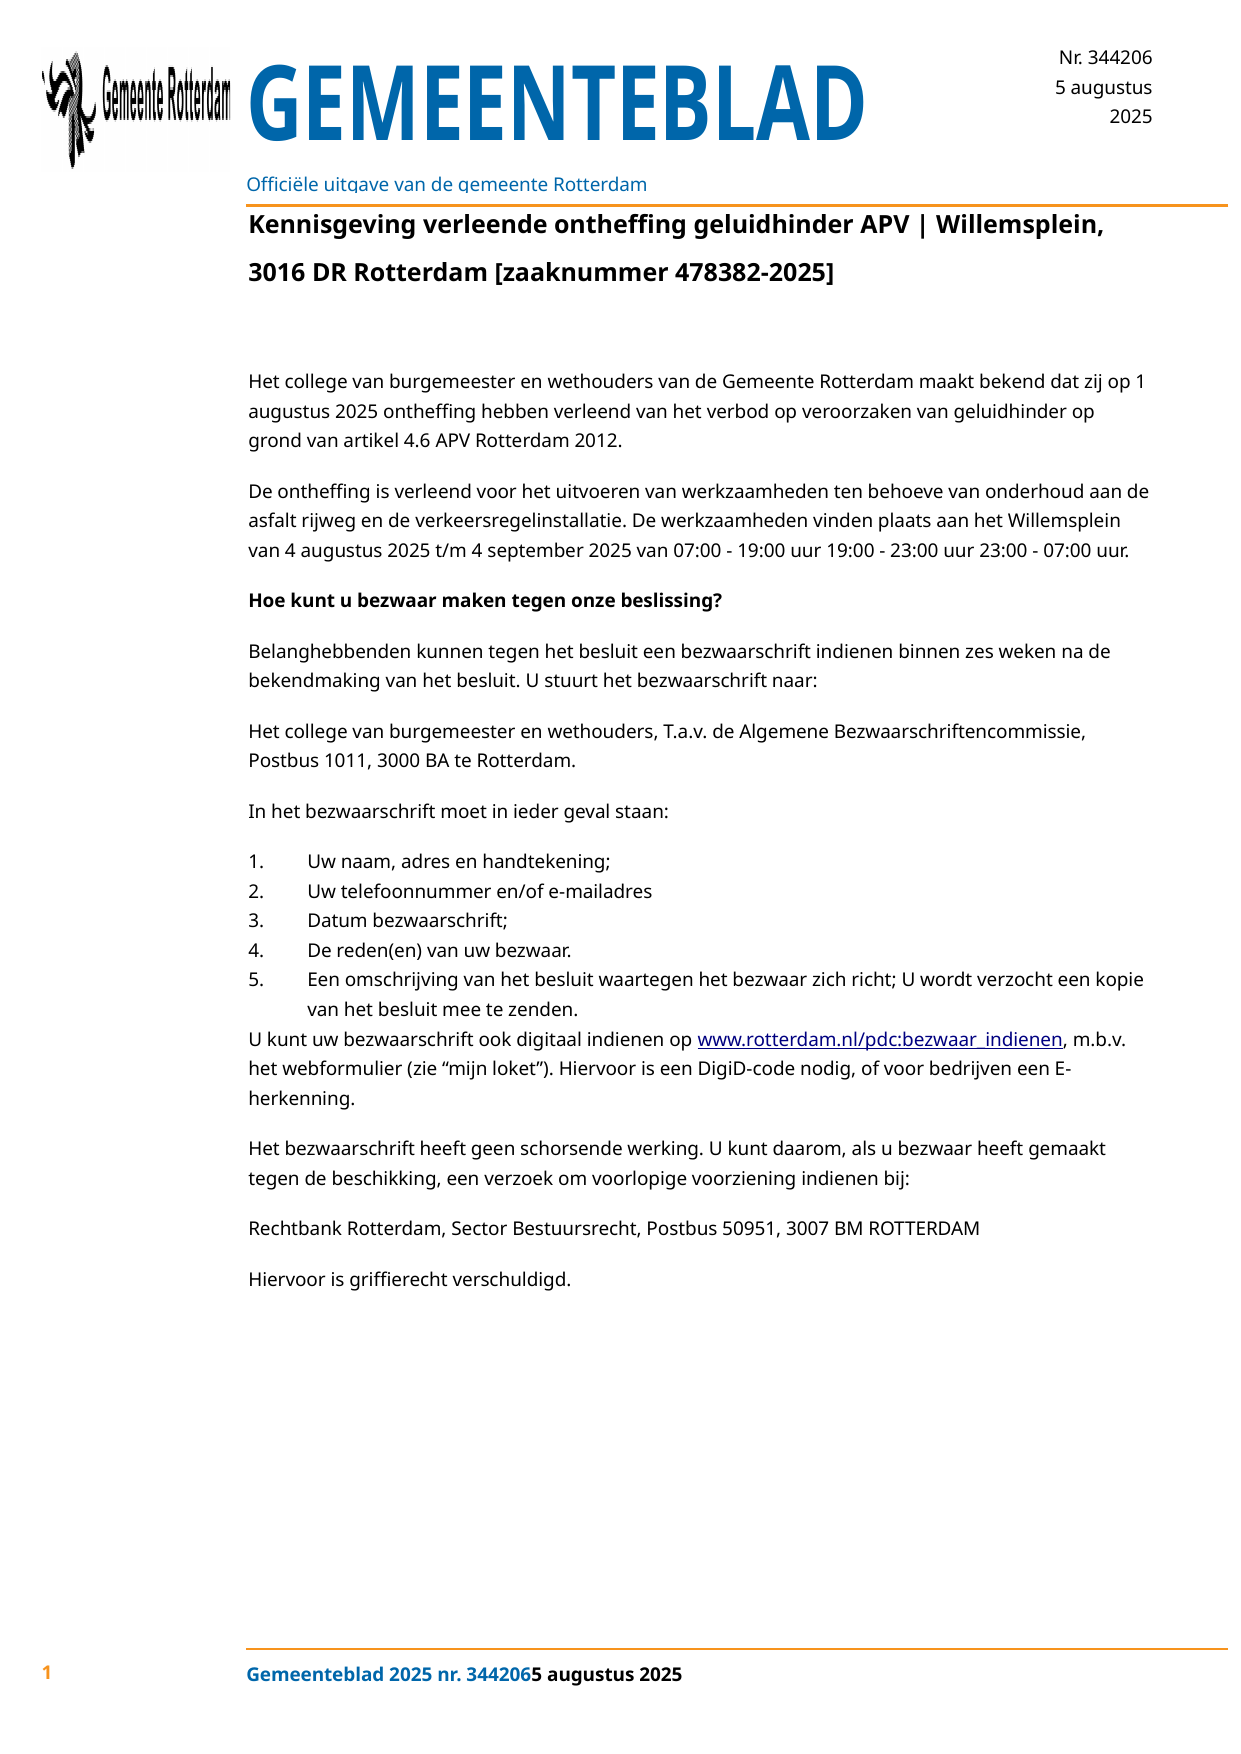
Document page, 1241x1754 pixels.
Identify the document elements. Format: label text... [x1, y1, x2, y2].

text Het college van burgemeester en wethouders, T.a.v. de Algemene Bezwaarschriftencommissie, Postbus 1011, 3000 BA te Rotterdam. [248, 718, 1152, 773]
list De reden(en) van uw bezwaar. [248, 937, 1152, 963]
text In het bezwaarschrift moet in ieder geval staan: [248, 798, 1152, 824]
text Het bezwaarschrift heeft geen schorsende werking. U kunt daarom, als u bezwaar heeft gemaakt tegen de beschikking, een verzoek om voorlopige voorziening indienen bij: [248, 1135, 1152, 1191]
text De ontheffing is verleend voor het uitvoeren van werkzaamheden ten behoeve van onderhoud aan de asfalt rijweg en de verkeersregelinstallatie. De werkzaamheden vinden plaats aan het Willemsplein van 4 augustus 2025 t/m 4 september 2025 van 07:00 - 19:00 uur 19:00 - 23:00 uur 23:00 - 07:00 uur. [248, 478, 1152, 563]
text Kennisgeving verleende ontheffing geluidhinder APV | Willemsplein, 3016 DR Rotterdam [zaaknummer 478382-2025] [248, 207, 1152, 288]
text Hiervoor is griffierecht verschuldigd. [248, 1266, 1152, 1292]
text Belanghebbenden kunnen tegen het besluit een bezwaarschrift indienen binnen zes weken na de bekendmaking van het besluit. U stuurt het bezwaarschrift naar: [248, 638, 1152, 693]
picture [41, 47, 231, 172]
list Uw naam, adres en handtekening; [248, 848, 1152, 874]
text U kunt uw bezwaarschrift ook digitaal indienen op www.rotterdam.nl/pdc:bezwaar_indienen, m.b.v. het webformulier (zie “mijn loket”). Hiervoor is een DigiD-code nodig, of voor bedrijven een E-herkenning. [248, 1026, 1152, 1111]
text Het college van burgemeester en wethouders van de Gemeente Rotterdam maakt bekend dat zij op 1 augustus 2025 ontheffing hebben verleend van het verbod op veroorzaken van geluidhinder op grond van artikel 4.6 APV Rotterdam 2012. [248, 368, 1152, 453]
list Uw telefoonnummer en/of e-mailadres [248, 878, 1152, 904]
list Datum bezwaarschrift; [248, 907, 1152, 933]
list Een omschrijving van het besluit waartegen het bezwaar zich richt; U wordt verzocht een kopie van het besluit mee te zenden. [248, 967, 1152, 1022]
text Hoe kunt u bezwaar maken tegen onze beslissing? [248, 587, 1152, 613]
text Rechtbank Rotterdam, Sector Bestuursrecht, Postbus 50951, 3007 BM ROTTERDAM [248, 1215, 1152, 1241]
